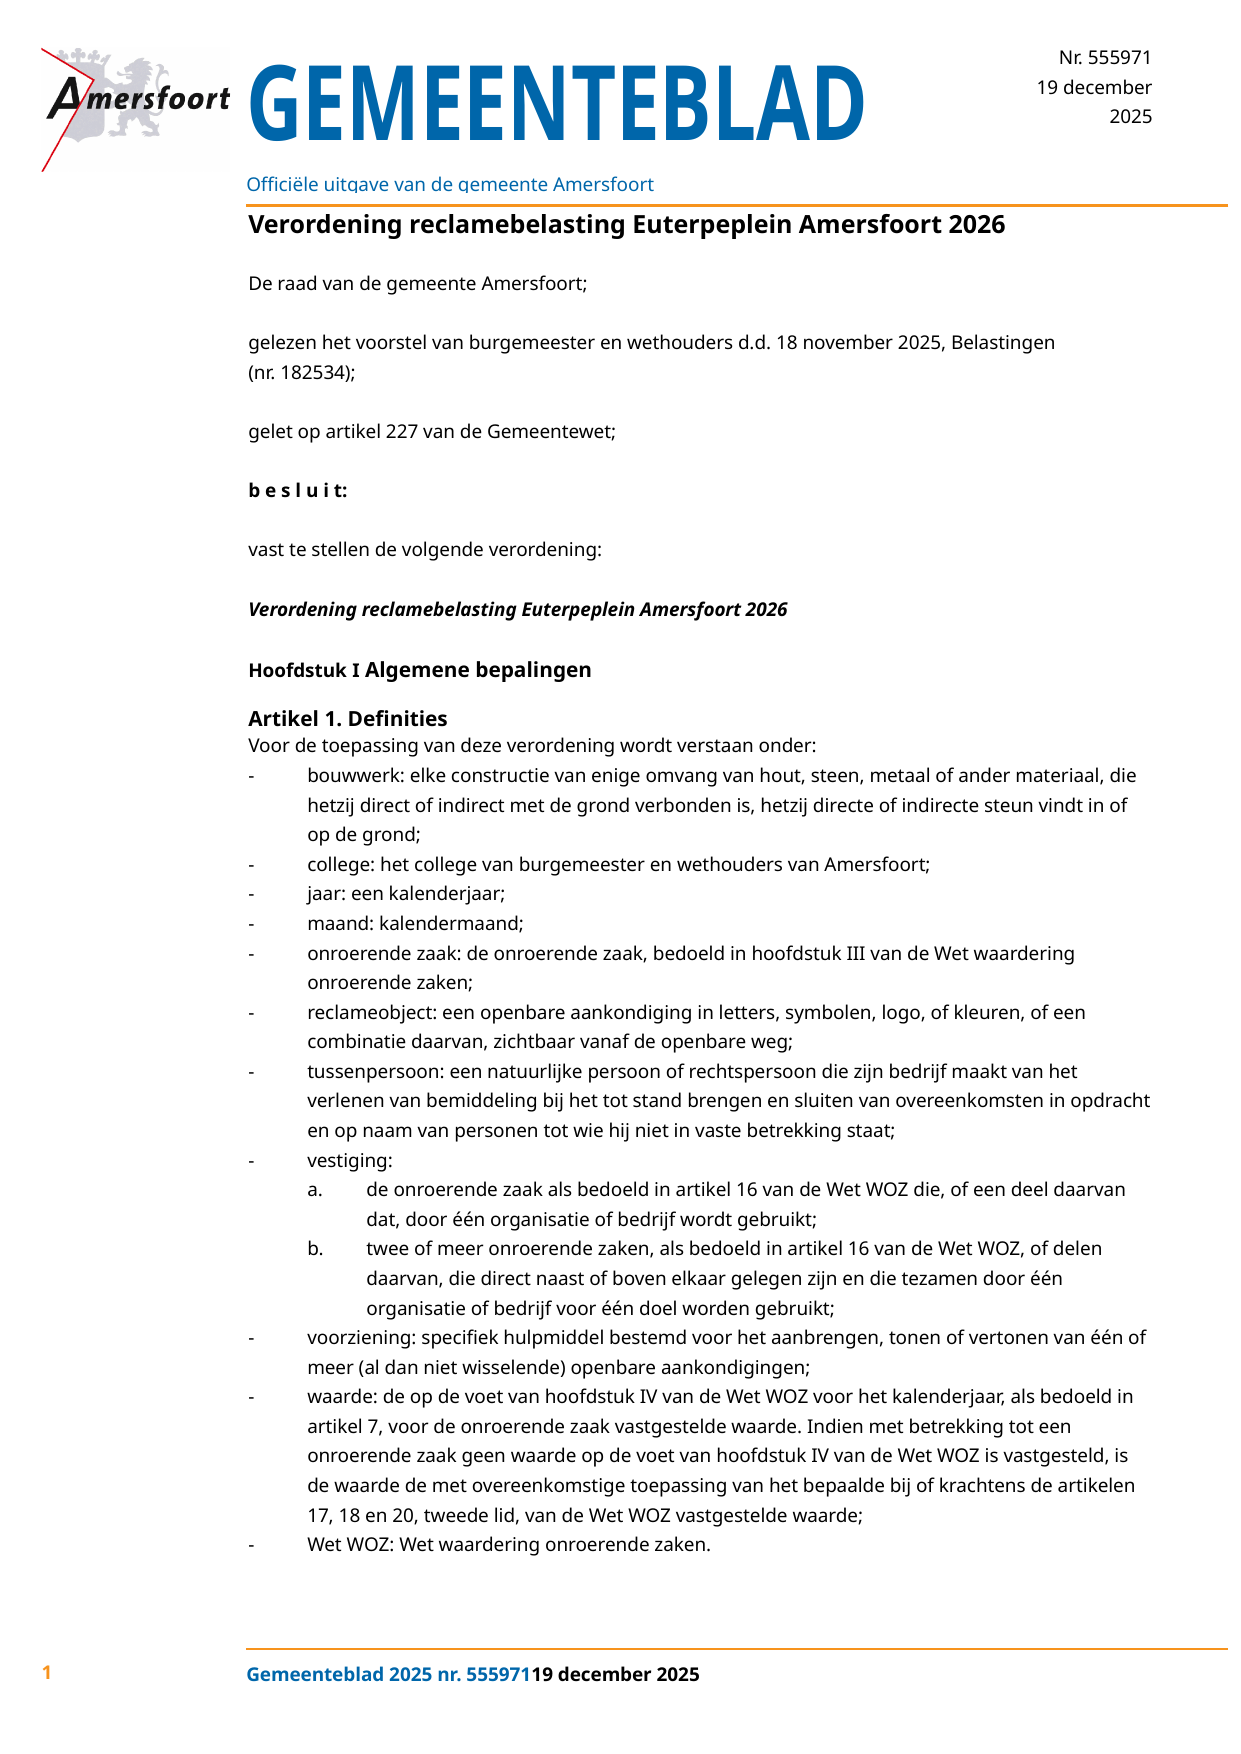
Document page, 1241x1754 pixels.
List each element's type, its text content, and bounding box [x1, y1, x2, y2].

text De raad van de gemeente Amersfoort; [248, 270, 1152, 296]
list vestiging: [248, 1147, 1152, 1172]
list voorziening: specifiek hulpmiddel bestemd voor het aanbrengen, tonen of vertonen van één of meer (al dan niet wisselende) openbare aankondigingen; [248, 1324, 1152, 1379]
text gelet op artikel 227 van de Gemeentewet; [248, 418, 1152, 444]
list tussenpersoon: een natuurlijke persoon of rechtspersoon die zijn bedrijf maakt van het verlenen van bemiddeling bij het tot stand brengen en sluiten van overeenkomsten in opdracht en op naam van personen tot wie hij niet in vaste betrekking staat; [248, 1058, 1152, 1143]
text Verordening reclamebelasting Euterpeplein Amersfoort 2026 [248, 596, 1152, 621]
list jaar: een kalenderjaar; [248, 881, 1152, 906]
list de onroerende zaak als bedoeld in artikel 16 van de Wet WOZ die, of een deel daarvan dat, door één organisatie of bedrijf wordt gebruikt; [307, 1176, 1152, 1232]
list bouwwerk: elke constructie van enige omvang van hout, steen, metaal of ander materiaal, die hetzij direct of indirect met de grond verbonden is, hetzij directe of indirecte steun vindt in of op de grond; [248, 762, 1152, 847]
list Wet WOZ: Wet waardering onroerende zaken. [248, 1531, 1152, 1557]
list maand: kalendermaand; [248, 910, 1152, 936]
list reclameobject: een openbare aankondiging in letters, symbolen, logo, of kleuren, of een combinatie daarvan, zichtbaar vanaf de openbare weg; [248, 999, 1152, 1054]
text Verordening reclamebelasting Euterpeplein Amersfoort 2026 [248, 207, 1152, 241]
text Artikel 1. Definities [248, 704, 1152, 733]
text vast te stellen de volgende verordening: [248, 537, 1152, 562]
text b e s l u i t: [248, 477, 1152, 503]
text gelezen het voorstel van burgemeester en wethouders d.d. 18 november 2025, Belastingen [248, 329, 1152, 355]
list twee of meer onroerende zaken, als bedoeld in artikel 16 van de Wet WOZ, of delen daarvan, die direct naast of boven elkaar gelegen zijn en die tezamen door één organisatie of bedrijf voor één doel worden gebruikt; [307, 1236, 1152, 1320]
text Hoofdstuk I Algemene bepalingen [248, 655, 1152, 683]
list waarde: de op de voet van hoofdstuk IV van de Wet WOZ voor het kalenderjaar, als bedoeld in artikel 7, voor de onroerende zaak vastgestelde waarde. Indien met betrekking tot een onroerende zaak geen waarde op de voet van hoofdstuk IV van de Wet WOZ is vastgesteld, is de waarde de met overeenkomstige toepassing van het bepaalde bij of krachtens de artikelen 17, 18 en 20, tweede lid, van de Wet WOZ vastgestelde waarde; [248, 1383, 1152, 1527]
text Voor de toepassing van deze verordening wordt verstaan onder: [248, 733, 1152, 758]
picture [41, 47, 231, 172]
list college: het college van burgemeester en wethouders van Amersfoort; [248, 851, 1152, 877]
list onroerende zaak: de onroerende zaak, bedoeld in hoofdstuk III van de Wet waardering onroerende zaken; [248, 940, 1152, 995]
text (nr. 182534); [248, 359, 1152, 385]
